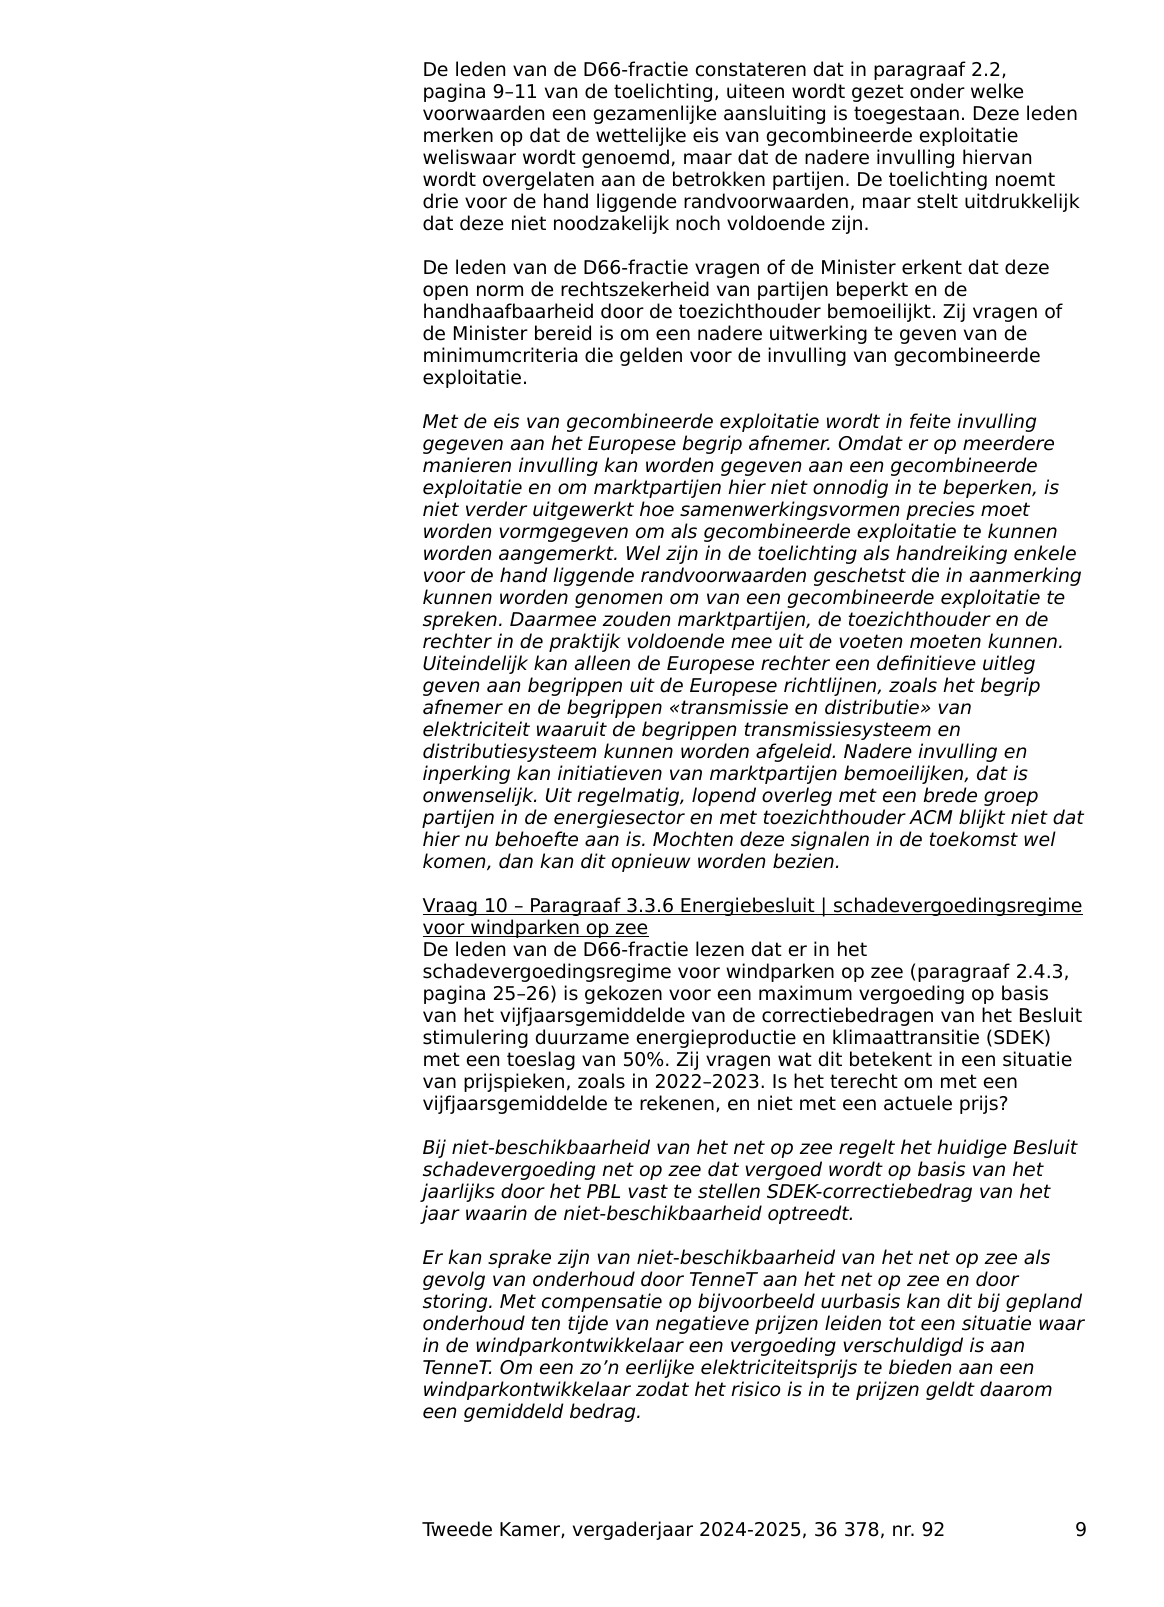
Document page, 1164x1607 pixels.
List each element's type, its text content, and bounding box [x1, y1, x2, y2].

text Met de eis van gecombineerde exploitatie wordt in feite invulling gegeven aan het Europese begrip afnemer. Omdat er op meerdere manieren invulling kan worden gegeven aan een gecombineerde exploitatie en om marktpartijen hier niet onnodig in te beperken, is niet verder uitgewerkt hoe samenwerkingsvormen precies moet worden vormgegeven om als gecombineerde exploitatie te kunnen worden aangemerkt. Wel zijn in de toelichting als handreiking enkele voor de hand liggende randvoorwaarden geschetst die in aanmerking kunnen worden genomen om van een gecombineerde exploitatie te spreken. Daarmee zouden marktpartijen, de toezichthouder en de rechter in de praktijk voldoende mee uit de voeten moeten kunnen. Uiteindelijk kan alleen de Europese rechter een definitieve uitleg geven aan begrippen uit de Europese richtlijnen, zoals het begrip afnemer en de begrippen «transmissie en distributie» van elektriciteit waaruit de begrippen transmissiesysteem en distributiesysteem kunnen worden afgeleid. Nadere invulling en inperking kan initiatieven van marktpartijen bemoeilijken, dat is onwenselijk. Uit regelmatig, lopend overleg met een brede groep partijen in de energiesector en met toezichthouder ACM blijkt niet dat hier nu behoefte aan is. Mochten deze signalen in de toekomst wel komen, dan kan dit opnieuw worden bezien. [422, 411, 1087, 873]
text Er kan sprake zijn van niet-beschikbaarheid van het net op zee als gevolg van onderhoud door TenneT aan het net op zee en door storing. Met compensatie op bijvoorbeeld uurbasis kan dit bij gepland onderhoud ten tijde van negatieve prijzen leiden tot een situatie waar in de windparkontwikkelaar een vergoeding verschuldigd is aan TenneT. Om een zo’n eerlijke elektriciteitsprijs te bieden aan een windparkontwikkelaar zodat het risico is in te prijzen geldt daarom een gemiddeld bedrag. [422, 1247, 1087, 1423]
text Vraag 10 – Paragraaf 3.3.6 Energiebesluit | schadevergoedingsregime voor windparken op zee [422, 895, 1087, 939]
text Bij niet-beschikbaarheid van het net op zee regelt het huidige Besluit schadevergoeding net op zee dat vergoed wordt op basis van het jaarlijks door het PBL vast te stellen SDEK-correctiebedrag van het jaar waarin de niet-beschikbaarheid optreedt. [422, 1137, 1087, 1225]
text De leden van de D66-fractie vragen of de Minister erkent dat deze open norm de rechtszekerheid van partijen beperkt en de handhaafbaarheid door de toezichthouder bemoeilijkt. Zij vragen of de Minister bereid is om een nadere uitwerking te geven van de minimumcriteria die gelden voor de invulling van gecombineerde exploitatie. [422, 257, 1087, 389]
text De leden van de D66-fractie lezen dat er in het schadevergoedingsregime voor windparken op zee (paragraaf 2.4.3, pagina 25–26) is gekozen voor een maximum vergoeding op basis van het vijfjaarsgemiddelde van de correctiebedragen van het Besluit stimulering duurzame energieproductie en klimaattransitie (SDEK) met een toeslag van 50%. Zij vragen wat dit betekent in een situatie van prijspieken, zoals in 2022–2023. Is het terecht om met een vijfjaarsgemiddelde te rekenen, en niet met een actuele prijs? [422, 939, 1087, 1115]
text De leden van de D66-fractie constateren dat in paragraaf 2.2, pagina 9–11 van de toelichting, uiteen wordt gezet onder welke voorwaarden een gezamenlijke aansluiting is toegestaan. Deze leden merken op dat de wettelijke eis van gecombineerde exploitatie weliswaar wordt genoemd, maar dat de nadere invulling hiervan wordt overgelaten aan de betrokken partijen. De toelichting noemt drie voor de hand liggende randvoorwaarden, maar stelt uitdrukkelijk dat deze niet noodzakelijk noch voldoende zijn. [422, 59, 1087, 235]
